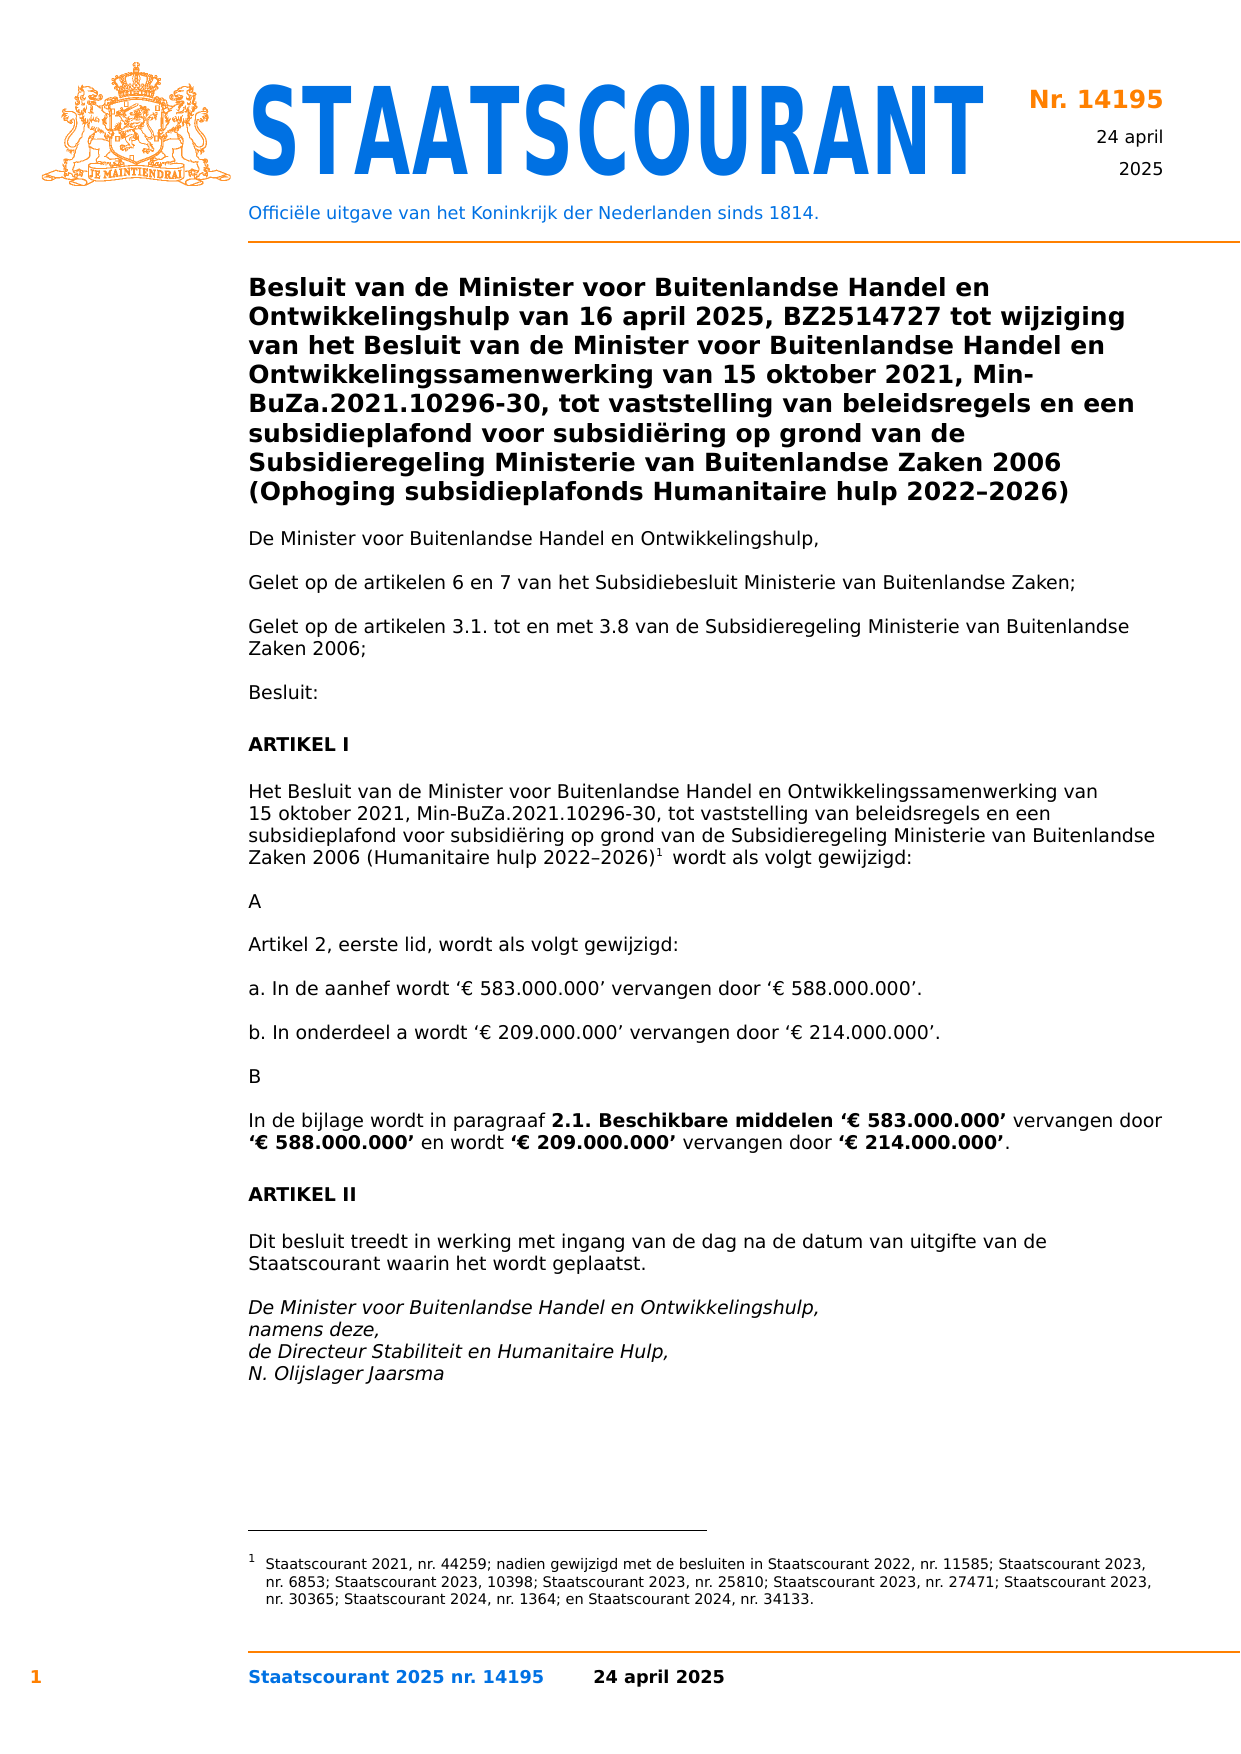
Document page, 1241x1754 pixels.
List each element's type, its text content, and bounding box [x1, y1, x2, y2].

subtitle Besluit van de Minister voor Buitenlandse Handel en Ontwikkelingshulp van 16 april 2025, BZ2514727 tot wijziging van het Besluit van de Minister voor Buitenlandse Handel en Ontwikkelingssamenwerking van 15 oktober 2021, Min-BuZa.2021.10296-30, tot vaststelling van beleidsregels en een subsidieplafond voor subsidiëring op grond van de Subsidieregeling Ministerie van Buitenlandse Zaken 2006 (Ophoging subsidieplafonds Humanitaire hulp 2022–2026) [248, 273, 1163, 506]
text A [248, 891, 1163, 912]
text a. In de aanhef wordt ‘€ 583.000.000’ vervangen door ‘€ 588.000.000’. [248, 978, 1163, 1000]
text De Minister voor Buitenlandse Handel en Ontwikkelingshulp, namens deze, de Directeur Stabiliteit en Humanitaire Hulp, N. Olijslager Jaarsma [248, 1297, 1163, 1384]
table_cell 2025 [998, 153, 1240, 203]
table_header [25, 62, 248, 241]
table_header STAATSCOURANT [248, 62, 998, 203]
text Gelet op de artikelen 6 en 7 van het Subsidiebesluit Ministerie van Buitenlandse Zaken; [248, 572, 1163, 594]
text Artikel 2, eerste lid, wordt als volgt gewijzigd: [248, 934, 1163, 956]
text Dit besluit treedt in werking met ingang van de dag na de datum van uitgifte van de Staatscourant waarin het wordt geplaatst. [248, 1231, 1163, 1275]
text Gelet op de artikelen 3.1. tot en met 3.8 van de Subsidieregeling Ministerie van Buitenlandse Zaken 2006; [248, 616, 1163, 660]
text De Minister voor Buitenlandse Handel en Ontwikkelingshulp, [248, 528, 1163, 550]
subtitle ARTIKEL I [248, 734, 1163, 756]
table_cell Officiële uitgave van het Koninkrijk der Nederlanden sinds 1814. [248, 203, 1240, 241]
text Het Besluit van de Minister voor Buitenlandse Handel en Ontwikkelingssamenwerking van 15 oktober 2021, Min-BuZa.2021.10296-30, tot vaststelling van beleidsregels en een subsidieplafond voor subsidiëring op grond van de Subsidieregeling Ministerie van Buitenlandse Zaken 2006 (Humanitaire hulp 2022–2026) wordt als volgt gewijzigd: [248, 781, 1163, 869]
text Besluit: [248, 682, 1163, 704]
picture [41, 62, 231, 186]
text b. In onderdeel a wordt ‘€ 209.000.000’ vervangen door ‘€ 214.000.000’. [248, 1022, 1163, 1044]
text Staatscourant 2021, nr. 44259; nadien gewijzigd met de besluiten in Staatscourant 2022, nr. 11585; Staatscourant 2023, nr. 6853; Staatscourant 2023, 10398; Staatscourant 2023, nr. 25810; Staatscourant 2023, nr. 27471; Staatscourant 2023, nr. 30365; Staatscourant 2024, nr. 1364; en Staatscourant 2024, nr. 34133. [248, 1552, 1163, 1608]
text B [248, 1066, 1163, 1088]
table_header Nr. 14195 [998, 62, 1240, 121]
table_cell 24 april [998, 121, 1240, 153]
text In de bijlage wordt in paragraaf 2.1. Beschikbare middelen ‘€ 583.000.000’ vervangen door ‘€ 588.000.000’ en wordt ‘€ 209.000.000’ vervangen door ‘€ 214.000.000’. [248, 1110, 1163, 1154]
subtitle ARTIKEL II [248, 1184, 1163, 1206]
